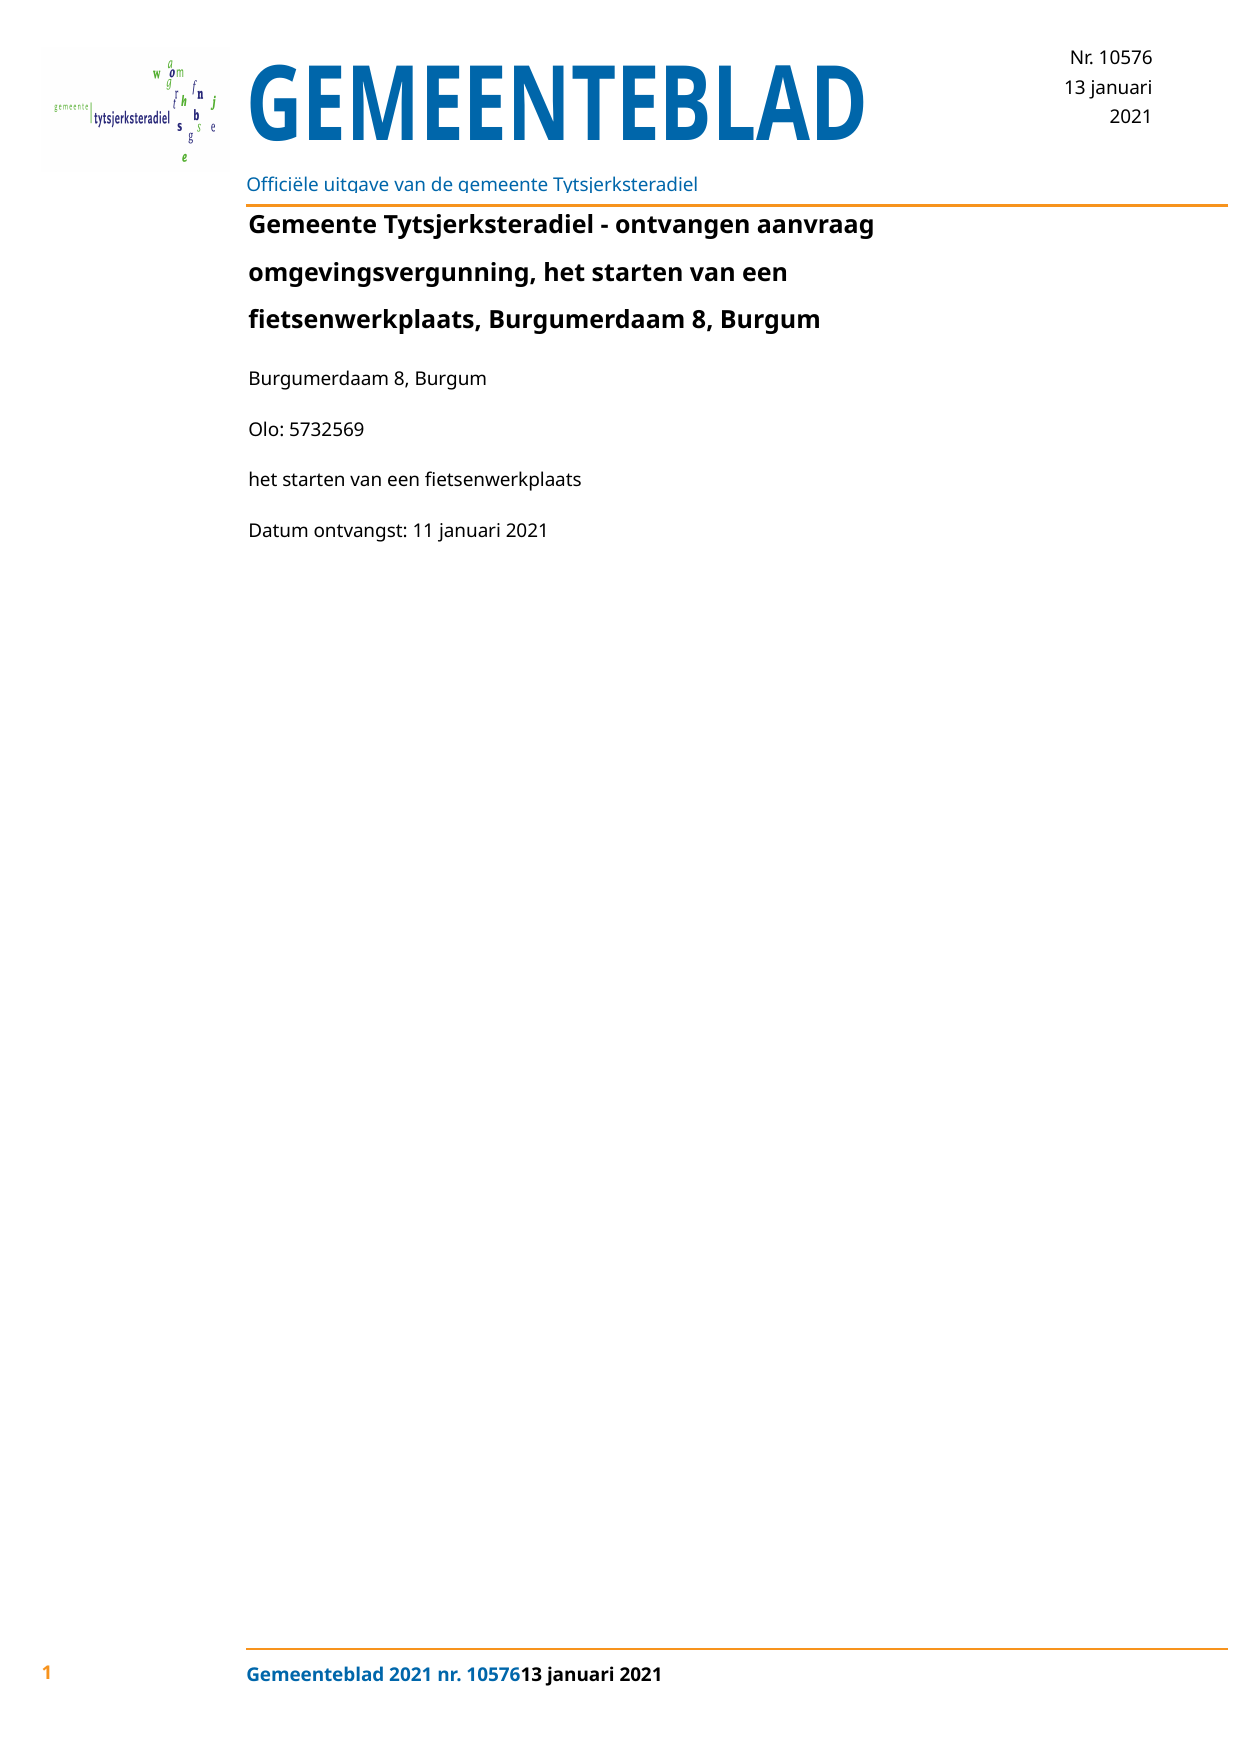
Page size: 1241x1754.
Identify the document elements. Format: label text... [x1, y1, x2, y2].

text Burgumerdaam 8, Burgum [248, 366, 1152, 391]
picture [41, 47, 231, 172]
text het starten van een fietsenwerkplaats [248, 466, 1152, 492]
text Datum ontvangst: 11 januari 2021 [248, 517, 1152, 542]
text Olo: 5732569 [248, 416, 1152, 442]
text Gemeente Tytsjerksteradiel - ontvangen aanvraag omgevingsvergunning, het starten van een fietsenwerkplaats, Burgumerdaam 8, Burgum [248, 207, 1152, 336]
